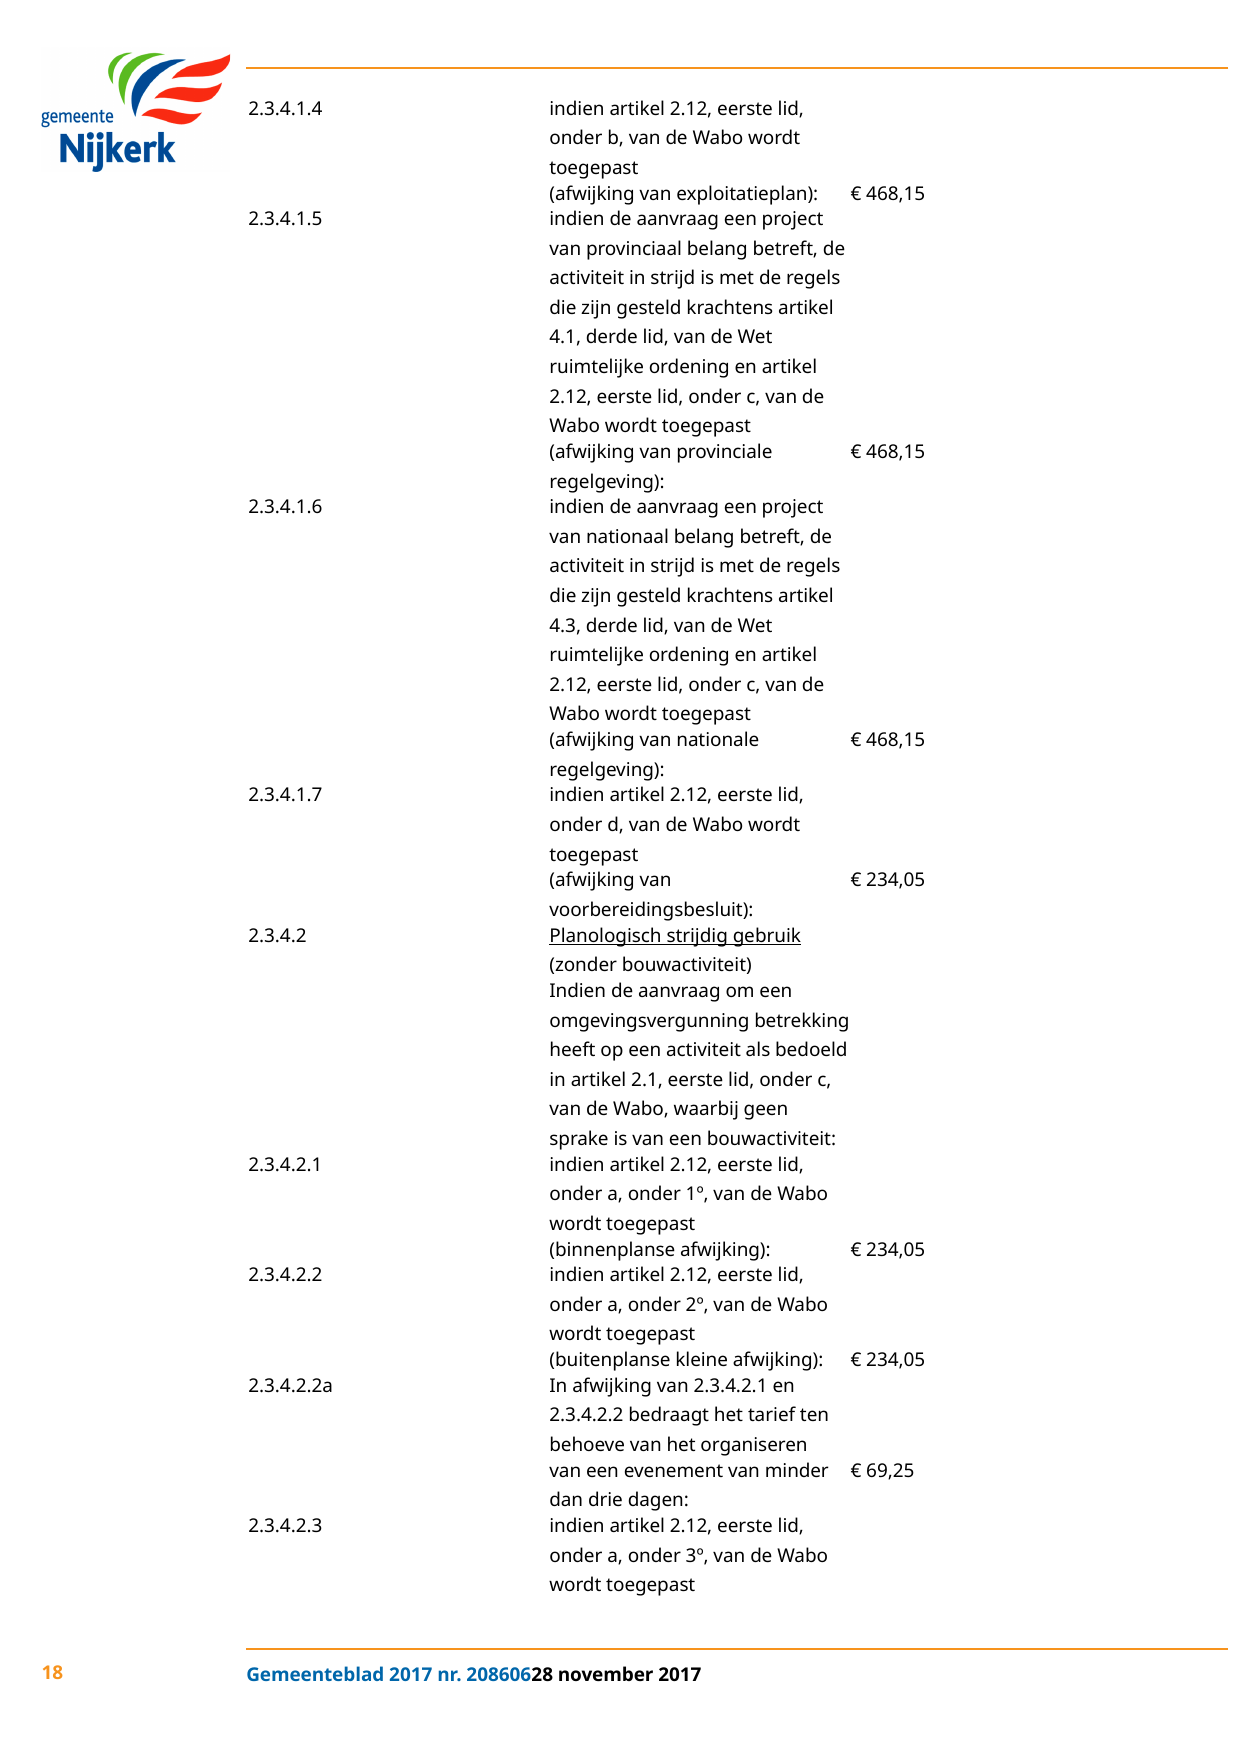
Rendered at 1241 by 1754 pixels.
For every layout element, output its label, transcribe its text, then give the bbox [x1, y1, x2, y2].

table_cell [850, 1512, 1152, 1597]
table_cell 2.3.4.2.1 [248, 1151, 549, 1236]
table_cell € 234,05 [850, 1346, 1152, 1372]
table_cell 2.3.4.1.7 [248, 782, 549, 867]
table_cell indien artikel 2.12, eerste lid, onder a, onder 2º, van de Wabo wordt toegepast [549, 1261, 850, 1346]
table_cell (afwijking van exploitatieplan): [549, 180, 850, 205]
table_cell (afwijking van provinciale regelgeving): [549, 438, 850, 493]
table_cell € 234,05 [850, 867, 1152, 922]
table_cell [850, 977, 1152, 1151]
table_cell [850, 1372, 1152, 1457]
table_cell 2.3.4.1.5 [248, 205, 549, 438]
table_cell [850, 494, 1152, 726]
table_cell [248, 1346, 549, 1372]
table_cell In afwijking van 2.3.4.2.1 en 2.3.4.2.2 bedraagt het tarief ten behoeve van het organiseren [549, 1372, 850, 1457]
table_cell (afwijking van nationale regelgeving): [549, 726, 850, 782]
table_cell 2.3.4.2.2 [248, 1261, 549, 1346]
table_cell € 468,15 [850, 180, 1152, 205]
table_cell (afwijking van voorbereidingsbesluit): [549, 867, 850, 922]
table_cell 2.3.4.1.4 [248, 95, 549, 180]
table_cell van een evenement van minder dan drie dagen: [549, 1457, 850, 1512]
table_cell 2.3.4.1.6 [248, 494, 549, 726]
table_cell 2.3.4.2 [248, 922, 549, 977]
table_cell [248, 726, 549, 782]
table_cell [248, 180, 549, 205]
table_cell 2.3.4.2.2a [248, 1372, 549, 1457]
picture [41, 47, 231, 172]
table_cell indien de aanvraag een project van provinciaal belang betreft, de activiteit in strijd is met de regels die zijn gesteld krachtens artikel 4.1, derde lid, van de Wet ruimtelijke ordening en artikel 2.12, eerste lid, onder c, van de Wabo wordt toegepast [549, 205, 850, 438]
table_cell [248, 1457, 549, 1512]
table_cell 2.3.4.2.3 [248, 1512, 549, 1597]
table_cell € 468,15 [850, 726, 1152, 782]
table_cell [248, 977, 549, 1151]
table_cell [850, 205, 1152, 438]
table_cell Indien de aanvraag om een omgevingsvergunning betrekking heeft op een activiteit als bedoeld in artikel 2.1, eerste lid, onder c, van de Wabo, waarbij geen sprake is van een bouwactiviteit: [549, 977, 850, 1151]
table_cell indien de aanvraag een project van nationaal belang betreft, de activiteit in strijd is met de regels die zijn gesteld krachtens artikel 4.3, derde lid, van de Wet ruimtelijke ordening en artikel 2.12, eerste lid, onder c, van de Wabo wordt toegepast [549, 494, 850, 726]
table_cell [850, 95, 1152, 180]
table_cell [850, 922, 1152, 977]
table_cell Planologisch strijdig gebruik (zonder bouwactiviteit) [549, 922, 850, 977]
table_cell € 468,15 [850, 438, 1152, 493]
table_cell [850, 782, 1152, 867]
table_cell (binnenplanse afwijking): [549, 1236, 850, 1261]
table_cell € 69,25 [850, 1457, 1152, 1512]
table_cell [248, 1236, 549, 1261]
table_cell (buitenplanse kleine afwijking): [549, 1346, 850, 1372]
table_cell indien artikel 2.12, eerste lid, onder d, van de Wabo wordt toegepast [549, 782, 850, 867]
table_cell € 234,05 [850, 1236, 1152, 1261]
table_cell [850, 1261, 1152, 1346]
table_cell indien artikel 2.12, eerste lid, onder b, van de Wabo wordt toegepast [549, 95, 850, 180]
table_cell [850, 1151, 1152, 1236]
table_cell [248, 867, 549, 922]
table_cell indien artikel 2.12, eerste lid, onder a, onder 3º, van de Wabo wordt toegepast [549, 1512, 850, 1597]
table_cell [248, 438, 549, 493]
table_cell indien artikel 2.12, eerste lid, onder a, onder 1º, van de Wabo wordt toegepast [549, 1151, 850, 1236]
